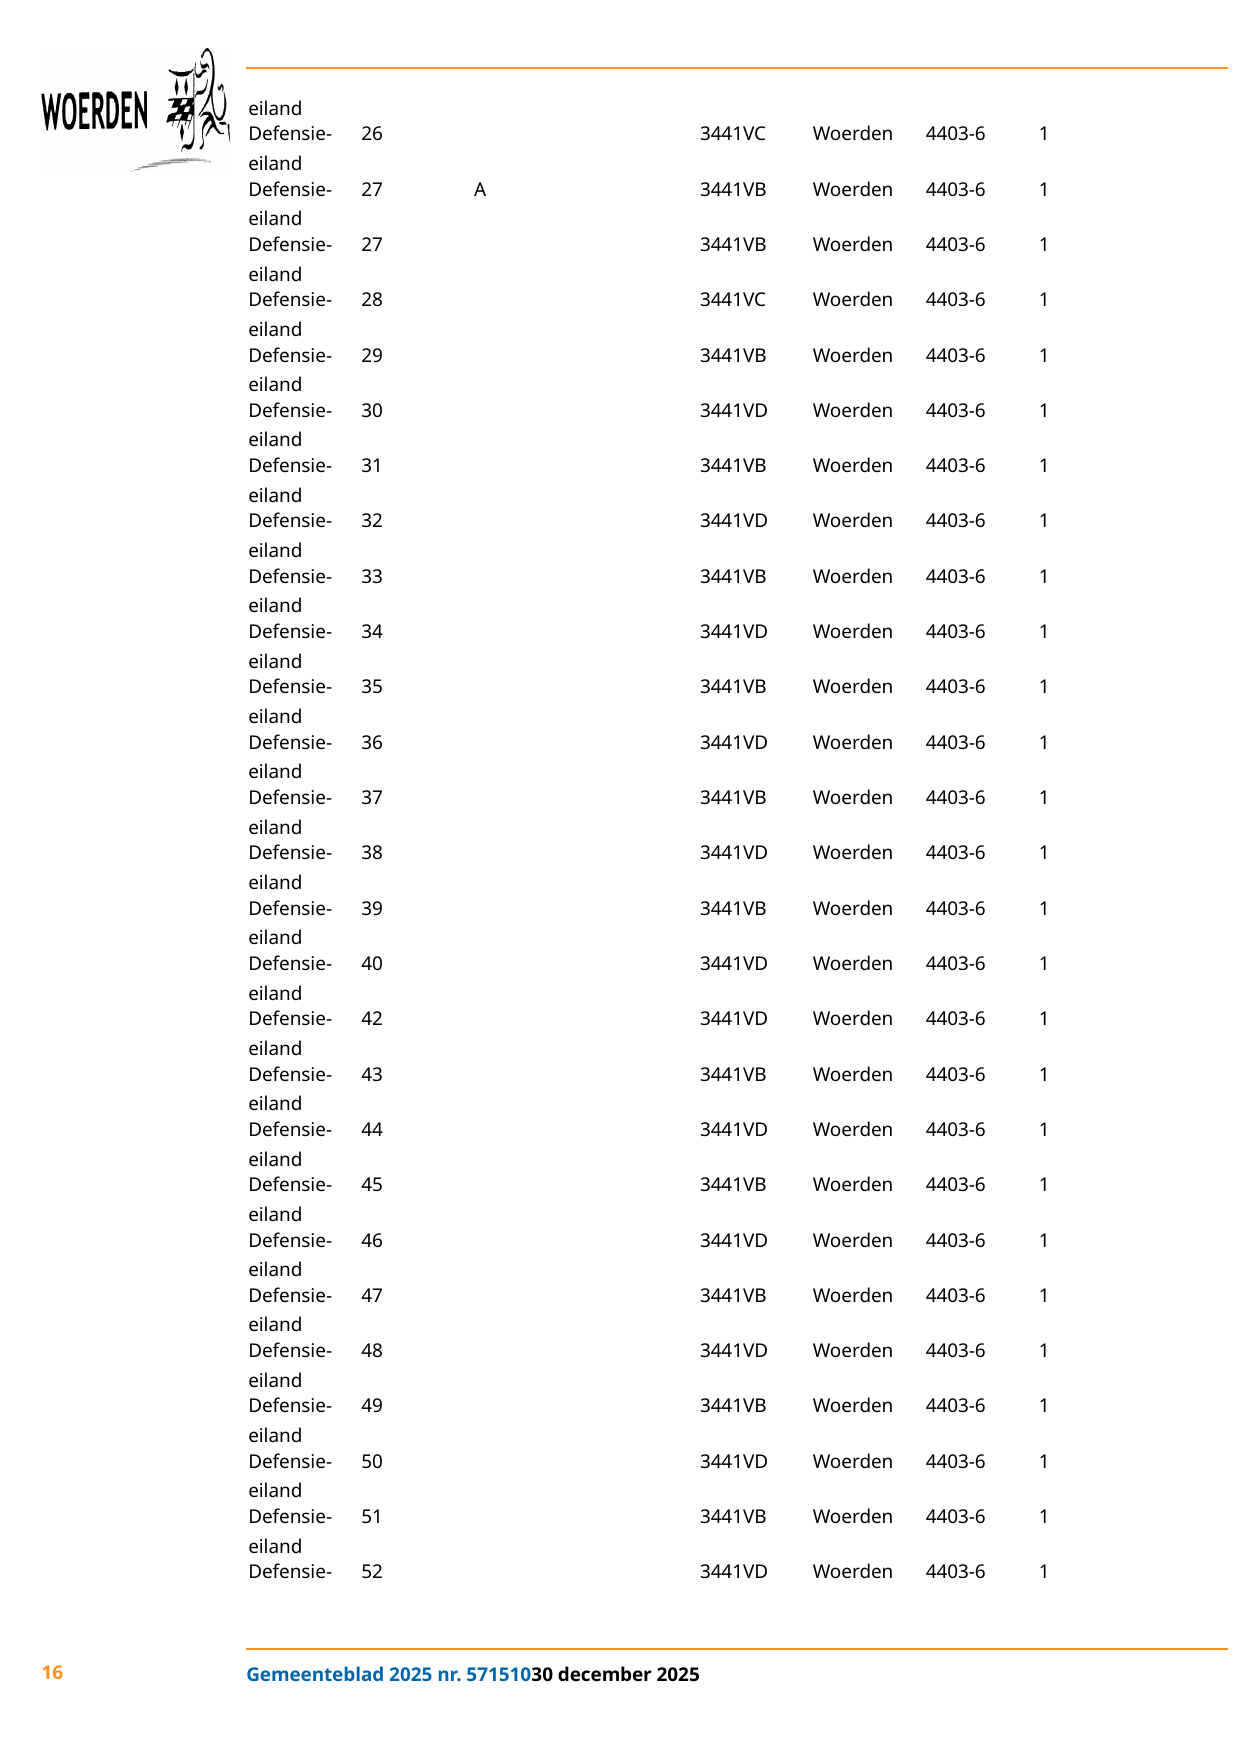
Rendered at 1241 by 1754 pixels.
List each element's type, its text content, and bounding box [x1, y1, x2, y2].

table_cell Defensie-eiland [248, 729, 361, 784]
table_cell 4403-6 [926, 286, 1038, 342]
table_cell Defensie-eiland [248, 1171, 361, 1227]
table_cell 4403-6 [926, 674, 1038, 729]
table_cell [474, 1116, 587, 1171]
table_cell 3441VC [700, 286, 813, 342]
table_cell Woerden [813, 1282, 926, 1337]
table_cell [587, 729, 700, 784]
table_cell [587, 453, 700, 508]
table_cell [813, 95, 926, 121]
table_cell eiland [248, 95, 361, 121]
table_cell [587, 784, 700, 839]
table_cell 1 [1039, 1448, 1152, 1503]
table_cell 3441VB [700, 674, 813, 729]
table_cell 1 [1039, 950, 1152, 1006]
table_cell 44 [361, 1116, 474, 1171]
table_cell [587, 508, 700, 563]
table_cell [587, 1338, 700, 1393]
table_cell [474, 1393, 587, 1448]
table_cell Woerden [813, 121, 926, 176]
table_cell Defensie-eiland [248, 1448, 361, 1503]
table_cell 3441VD [700, 1006, 813, 1061]
table_cell 4403-6 [926, 231, 1038, 286]
table_cell Defensie-eiland [248, 1006, 361, 1061]
table_cell 4403-6 [926, 950, 1038, 1006]
table_cell Defensie-eiland [248, 286, 361, 342]
table_cell Woerden [813, 397, 926, 452]
table_cell Woerden [813, 508, 926, 563]
table_cell 4403-6 [926, 1116, 1038, 1171]
table_cell [474, 840, 587, 895]
table_cell 1 [1039, 563, 1152, 618]
table_cell 28 [361, 286, 474, 342]
table_cell 3441VB [700, 1171, 813, 1227]
table_cell Woerden [813, 674, 926, 729]
table_cell [587, 674, 700, 729]
table_cell Defensie-eiland [248, 563, 361, 618]
table_cell 4403-6 [926, 1393, 1038, 1448]
table_cell Woerden [813, 1559, 926, 1584]
table_cell 3441VD [700, 840, 813, 895]
table_cell [587, 1393, 700, 1448]
table_cell 1 [1039, 286, 1152, 342]
table_cell Defensie-eiland [248, 397, 361, 452]
table_cell Woerden [813, 1171, 926, 1227]
table_cell 48 [361, 1338, 474, 1393]
table_cell 4403-6 [926, 397, 1038, 452]
table_cell 52 [361, 1559, 474, 1584]
table_cell 1 [1039, 508, 1152, 563]
table_cell 3441VB [700, 231, 813, 286]
table_cell Woerden [813, 1061, 926, 1116]
table_cell Woerden [813, 1227, 926, 1282]
table_cell [1039, 95, 1152, 121]
table_cell Defensie-eiland [248, 1393, 361, 1448]
table_cell 1 [1039, 895, 1152, 950]
table_cell 1 [1039, 231, 1152, 286]
table_cell [474, 1448, 587, 1503]
table_cell 35 [361, 674, 474, 729]
table_cell Woerden [813, 231, 926, 286]
table_cell 29 [361, 342, 474, 397]
table_cell 32 [361, 508, 474, 563]
table_cell [474, 1227, 587, 1282]
table_cell 1 [1039, 1227, 1152, 1282]
table_cell 1 [1039, 840, 1152, 895]
table_cell 1 [1039, 342, 1152, 397]
table_cell 45 [361, 1171, 474, 1227]
table_cell Defensie- [248, 1559, 361, 1584]
table_cell [587, 1006, 700, 1061]
table_cell [474, 1171, 587, 1227]
table_cell 4403-6 [926, 1227, 1038, 1282]
table_cell 31 [361, 453, 474, 508]
table_cell 4403-6 [926, 176, 1038, 231]
table_cell 3441VD [700, 1116, 813, 1171]
table_cell Woerden [813, 784, 926, 839]
table_cell Woerden [813, 895, 926, 950]
table_cell [474, 342, 587, 397]
table_cell [474, 1338, 587, 1393]
table_cell 3441VC [700, 121, 813, 176]
table_cell Defensie-eiland [248, 1503, 361, 1559]
table_cell 1 [1039, 1282, 1152, 1337]
table_cell [587, 563, 700, 618]
table_cell Woerden [813, 286, 926, 342]
table_cell 40 [361, 950, 474, 1006]
table_cell 4403-6 [926, 618, 1038, 674]
table_cell [700, 95, 813, 121]
table_cell [587, 397, 700, 452]
table_cell [587, 840, 700, 895]
table_cell 4403-6 [926, 1006, 1038, 1061]
table_cell Defensie-eiland [248, 1227, 361, 1282]
table_cell 42 [361, 1006, 474, 1061]
table_cell [926, 95, 1038, 121]
table_cell Defensie-eiland [248, 950, 361, 1006]
table_cell [474, 563, 587, 618]
table_cell 1 [1039, 121, 1152, 176]
table_cell 1 [1039, 1171, 1152, 1227]
table_cell 4403-6 [926, 1559, 1038, 1584]
picture [41, 47, 231, 172]
table_cell [587, 176, 700, 231]
table_cell A [474, 176, 587, 231]
table_cell 3441VB [700, 1393, 813, 1448]
table_cell [474, 95, 587, 121]
table_cell Woerden [813, 618, 926, 674]
table_cell [587, 1171, 700, 1227]
table_cell 3441VD [700, 1338, 813, 1393]
table_cell [474, 1006, 587, 1061]
table_cell [587, 286, 700, 342]
table_cell [361, 95, 474, 121]
table_cell [587, 121, 700, 176]
table_cell [587, 1559, 700, 1584]
table_cell [474, 729, 587, 784]
table_cell Defensie-eiland [248, 1338, 361, 1393]
table_cell Woerden [813, 563, 926, 618]
table_cell Woerden [813, 453, 926, 508]
table_cell 3441VB [700, 1503, 813, 1559]
table_cell 1 [1039, 729, 1152, 784]
table_cell 4403-6 [926, 453, 1038, 508]
table_cell [474, 950, 587, 1006]
table_cell [474, 618, 587, 674]
table_cell [474, 895, 587, 950]
table_cell 1 [1039, 1503, 1152, 1559]
table_cell [474, 784, 587, 839]
table_cell 1 [1039, 1116, 1152, 1171]
table_cell Defensie-eiland [248, 508, 361, 563]
table_cell [587, 1448, 700, 1503]
table_cell 43 [361, 1061, 474, 1116]
table_cell Woerden [813, 1338, 926, 1393]
table_cell 3441VB [700, 784, 813, 839]
table_cell Woerden [813, 1448, 926, 1503]
table_cell 47 [361, 1282, 474, 1337]
table_cell 3441VB [700, 1282, 813, 1337]
table_cell 46 [361, 1227, 474, 1282]
table_cell 1 [1039, 176, 1152, 231]
table_cell 38 [361, 840, 474, 895]
table_cell Defensie-eiland [248, 840, 361, 895]
table_cell 4403-6 [926, 1503, 1038, 1559]
table_cell 1 [1039, 674, 1152, 729]
table_cell Defensie-eiland [248, 895, 361, 950]
table_cell [587, 1227, 700, 1282]
table_cell Woerden [813, 840, 926, 895]
table_cell 27 [361, 231, 474, 286]
table_cell 3441VB [700, 453, 813, 508]
table_cell 1 [1039, 1061, 1152, 1116]
table_cell 30 [361, 397, 474, 452]
table_cell 33 [361, 563, 474, 618]
table_cell Woerden [813, 950, 926, 1006]
table_cell Woerden [813, 1393, 926, 1448]
table_cell 1 [1039, 453, 1152, 508]
table_cell [587, 1282, 700, 1337]
table_cell 39 [361, 895, 474, 950]
table_cell [474, 1282, 587, 1337]
table_cell 3441VD [700, 618, 813, 674]
table_cell 27 [361, 176, 474, 231]
table_cell [587, 1061, 700, 1116]
table_cell [587, 231, 700, 286]
table_cell 4403-6 [926, 784, 1038, 839]
table_cell 3441VD [700, 508, 813, 563]
table_cell 3441VB [700, 563, 813, 618]
table_cell [474, 397, 587, 452]
table_cell 4403-6 [926, 1282, 1038, 1337]
table_cell Defensie-eiland [248, 342, 361, 397]
table_cell [587, 1503, 700, 1559]
table_cell Woerden [813, 1006, 926, 1061]
table_cell [474, 121, 587, 176]
table_cell 4403-6 [926, 1171, 1038, 1227]
table_cell [587, 95, 700, 121]
table_cell [474, 453, 587, 508]
table_cell 3441VB [700, 342, 813, 397]
table_cell 4403-6 [926, 1061, 1038, 1116]
table_cell 26 [361, 121, 474, 176]
table_cell [474, 286, 587, 342]
table_cell [474, 1061, 587, 1116]
table_cell Defensie-eiland [248, 453, 361, 508]
table_cell Woerden [813, 1116, 926, 1171]
table_cell 4403-6 [926, 1338, 1038, 1393]
table_cell 4403-6 [926, 121, 1038, 176]
table_cell 4403-6 [926, 895, 1038, 950]
table_cell [587, 950, 700, 1006]
table_cell [474, 1559, 587, 1584]
table_cell Defensie-eiland [248, 618, 361, 674]
table_cell 3441VB [700, 176, 813, 231]
table_cell 3441VD [700, 729, 813, 784]
table_cell 4403-6 [926, 1448, 1038, 1503]
table_cell 3441VD [700, 1448, 813, 1503]
table_cell 51 [361, 1503, 474, 1559]
table_cell Defensie-eiland [248, 674, 361, 729]
table_cell [587, 895, 700, 950]
table_cell 37 [361, 784, 474, 839]
table_cell 3441VD [700, 950, 813, 1006]
table_cell Woerden [813, 1503, 926, 1559]
table_cell Defensie-eiland [248, 121, 361, 176]
table_cell 49 [361, 1393, 474, 1448]
table_cell [474, 508, 587, 563]
table_cell [587, 342, 700, 397]
table_cell [587, 618, 700, 674]
table_cell Defensie-eiland [248, 784, 361, 839]
table_cell 1 [1039, 784, 1152, 839]
table_cell [474, 674, 587, 729]
table_cell Defensie-eiland [248, 1282, 361, 1337]
table_cell 36 [361, 729, 474, 784]
table_cell 34 [361, 618, 474, 674]
table_cell [587, 1116, 700, 1171]
table_cell 1 [1039, 618, 1152, 674]
table_cell 1 [1039, 1338, 1152, 1393]
table_cell 1 [1039, 1393, 1152, 1448]
table_cell Woerden [813, 729, 926, 784]
table_cell 1 [1039, 397, 1152, 452]
table_cell Woerden [813, 176, 926, 231]
table_cell 4403-6 [926, 729, 1038, 784]
table_cell 4403-6 [926, 840, 1038, 895]
table_cell 50 [361, 1448, 474, 1503]
table_cell Defensie-eiland [248, 1061, 361, 1116]
table_cell 1 [1039, 1559, 1152, 1584]
table_cell Defensie-eiland [248, 1116, 361, 1171]
table_cell [474, 1503, 587, 1559]
table_cell Defensie-eiland [248, 231, 361, 286]
table_cell 1 [1039, 1006, 1152, 1061]
table_cell 4403-6 [926, 342, 1038, 397]
table_cell 3441VD [700, 1559, 813, 1584]
table_cell 3441VB [700, 895, 813, 950]
table_cell 3441VD [700, 397, 813, 452]
table_cell [474, 231, 587, 286]
table_cell 4403-6 [926, 508, 1038, 563]
table_cell 3441VD [700, 1227, 813, 1282]
table_cell 3441VB [700, 1061, 813, 1116]
table_cell Woerden [813, 342, 926, 397]
table_cell Defensie-eiland [248, 176, 361, 231]
table_cell 4403-6 [926, 563, 1038, 618]
